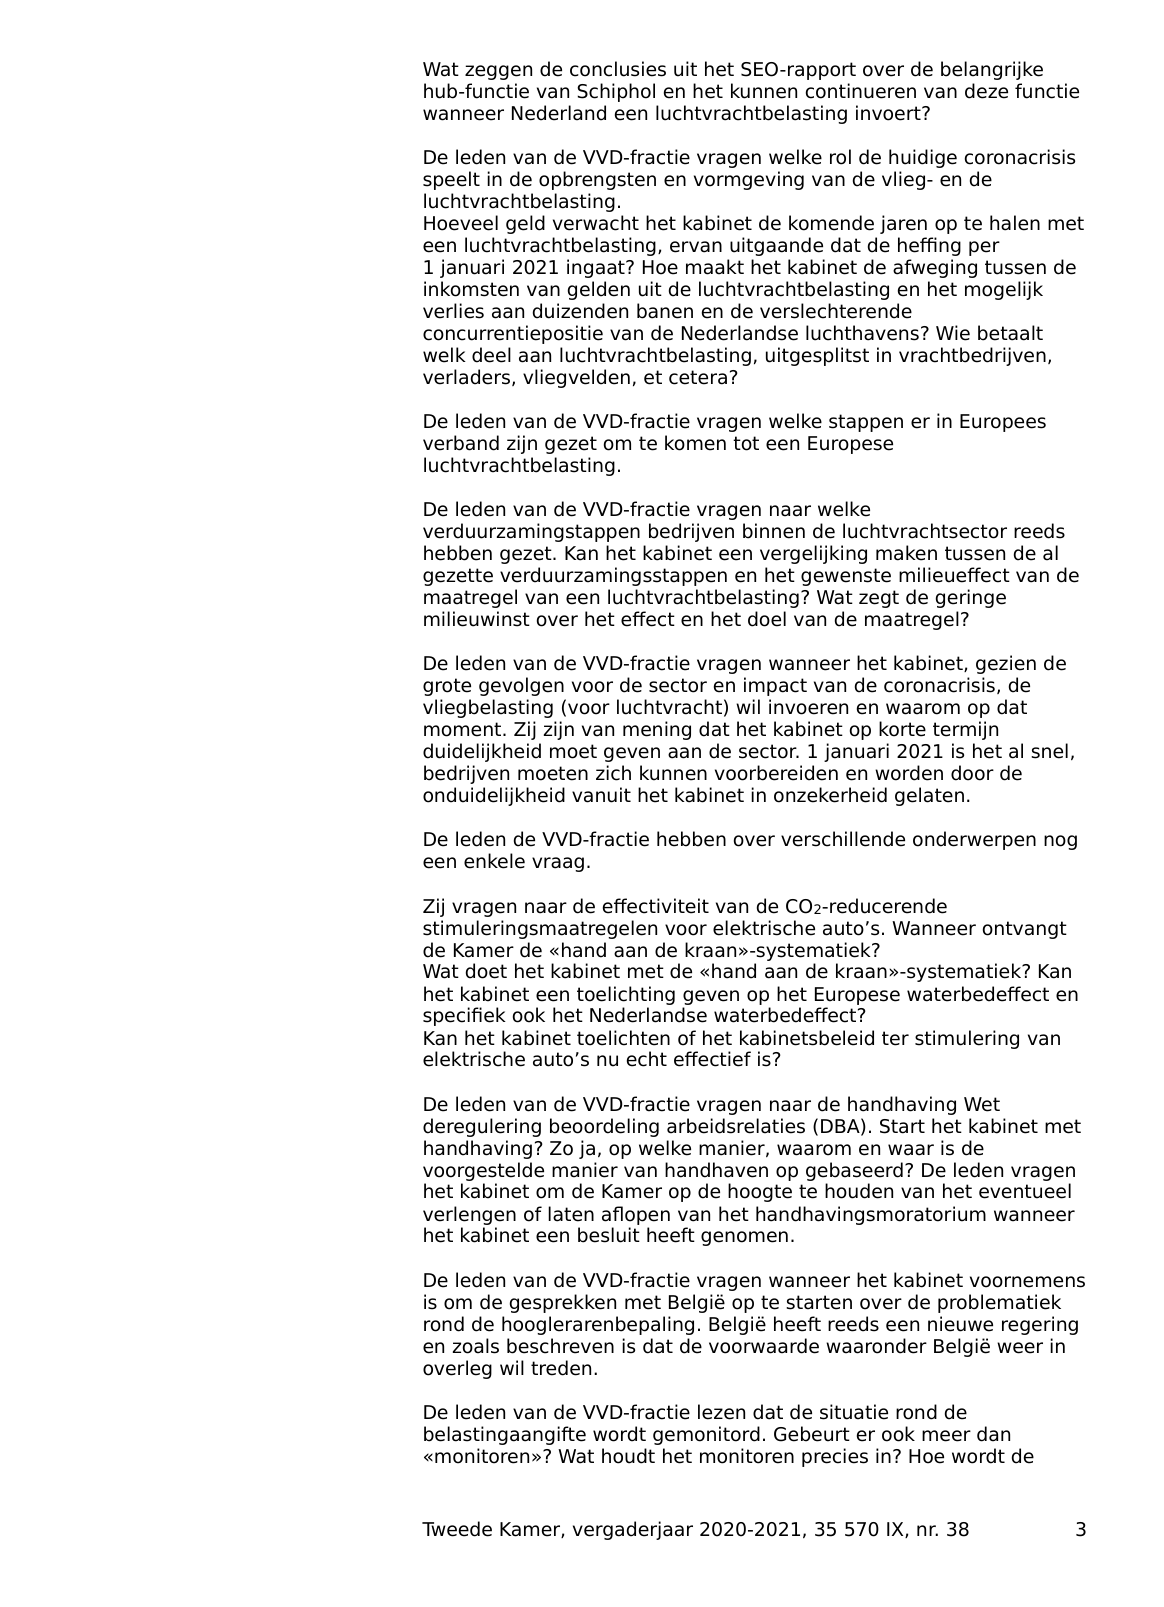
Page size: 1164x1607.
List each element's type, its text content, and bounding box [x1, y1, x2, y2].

text Wat zeggen de conclusies uit het SEO-rapport over de belangrijke hub-functie van Schiphol en het kunnen continueren van deze functie wanneer Nederland een luchtvrachtbelasting invoert? [422, 59, 1087, 125]
text Hoeveel geld verwacht het kabinet de komende jaren op te halen met een luchtvrachtbelasting, ervan uitgaande dat de heffing per 1 januari 2021 ingaat? Hoe maakt het kabinet de afweging tussen de inkomsten van gelden uit de luchtvrachtbelasting en het mogelijk verlies aan duizenden banen en de verslechterende concurrentiepositie van de Nederlandse luchthavens? Wie betaalt welk deel aan luchtvrachtbelasting, uitgesplitst in vrachtbedrijven, verladers, vliegvelden, et cetera? [422, 213, 1087, 389]
text De leden van de VVD-fractie vragen naar de handhaving Wet deregulering beoordeling arbeidsrelaties (DBA). Start het kabinet met handhaving? Zo ja, op welke manier, waarom en waar is de voorgestelde manier van handhaven op gebaseerd? De leden vragen het kabinet om de Kamer op de hoogte te houden van het eventueel verlengen of laten aflopen van het handhavingsmoratorium wanneer het kabinet een besluit heeft genomen. [422, 1093, 1087, 1247]
text Zij vragen naar de effectiviteit van de CO2-reducerende stimuleringsmaatregelen voor elektrische auto’s. Wanneer ontvangt de Kamer de «hand aan de kraan»-systematiek? [422, 896, 1087, 961]
text Wat doet het kabinet met de «hand aan de kraan»-systematiek? Kan het kabinet een toelichting geven op het Europese waterbedeffect en specifiek ook het Nederlandse waterbedeffect? [422, 961, 1087, 1027]
text De leden van de VVD-fractie vragen wanneer het kabinet voornemens is om de gesprekken met België op te starten over de problematiek rond de hooglerarenbepaling. België heeft reeds een nieuwe regering en zoals beschreven is dat de voorwaarde waaronder België weer in overleg wil treden. [422, 1269, 1087, 1379]
text De leden van de VVD-fractie vragen wanneer het kabinet, gezien de grote gevolgen voor de sector en impact van de coronacrisis, de vliegbelasting (voor luchtvracht) wil invoeren en waarom op dat moment. Zij zijn van mening dat het kabinet op korte termijn duidelijkheid moet geven aan de sector. 1 januari 2021 is het al snel, bedrijven moeten zich kunnen voorbereiden en worden door de onduidelijkheid vanuit het kabinet in onzekerheid gelaten. [422, 653, 1087, 807]
text De leden van de VVD-fractie lezen dat de situatie rond de belastingaangifte wordt gemonitord. Gebeurt er ook meer dan «monitoren»? Wat houdt het monitoren precies in? Hoe wordt de [422, 1402, 1087, 1468]
text De leden van de VVD-fractie vragen welke stappen er in Europees verband zijn gezet om te komen tot een Europese luchtvrachtbelasting. [422, 411, 1087, 477]
text De leden van de VVD-fractie vragen welke rol de huidige coronacrisis speelt in de opbrengsten en vormgeving van de vlieg- en de luchtvrachtbelasting. [422, 147, 1087, 213]
text Kan het kabinet toelichten of het kabinetsbeleid ter stimulering van elektrische auto’s nu echt effectief is? [422, 1027, 1087, 1071]
text De leden van de VVD-fractie vragen naar welke verduurzamingstappen bedrijven binnen de luchtvrachtsector reeds hebben gezet. Kan het kabinet een vergelijking maken tussen de al gezette verduurzamingsstappen en het gewenste milieueffect van de maatregel van een luchtvrachtbelasting? Wat zegt de geringe milieuwinst over het effect en het doel van de maatregel? [422, 499, 1087, 631]
text De leden de VVD-fractie hebben over verschillende onderwerpen nog een enkele vraag. [422, 829, 1087, 873]
